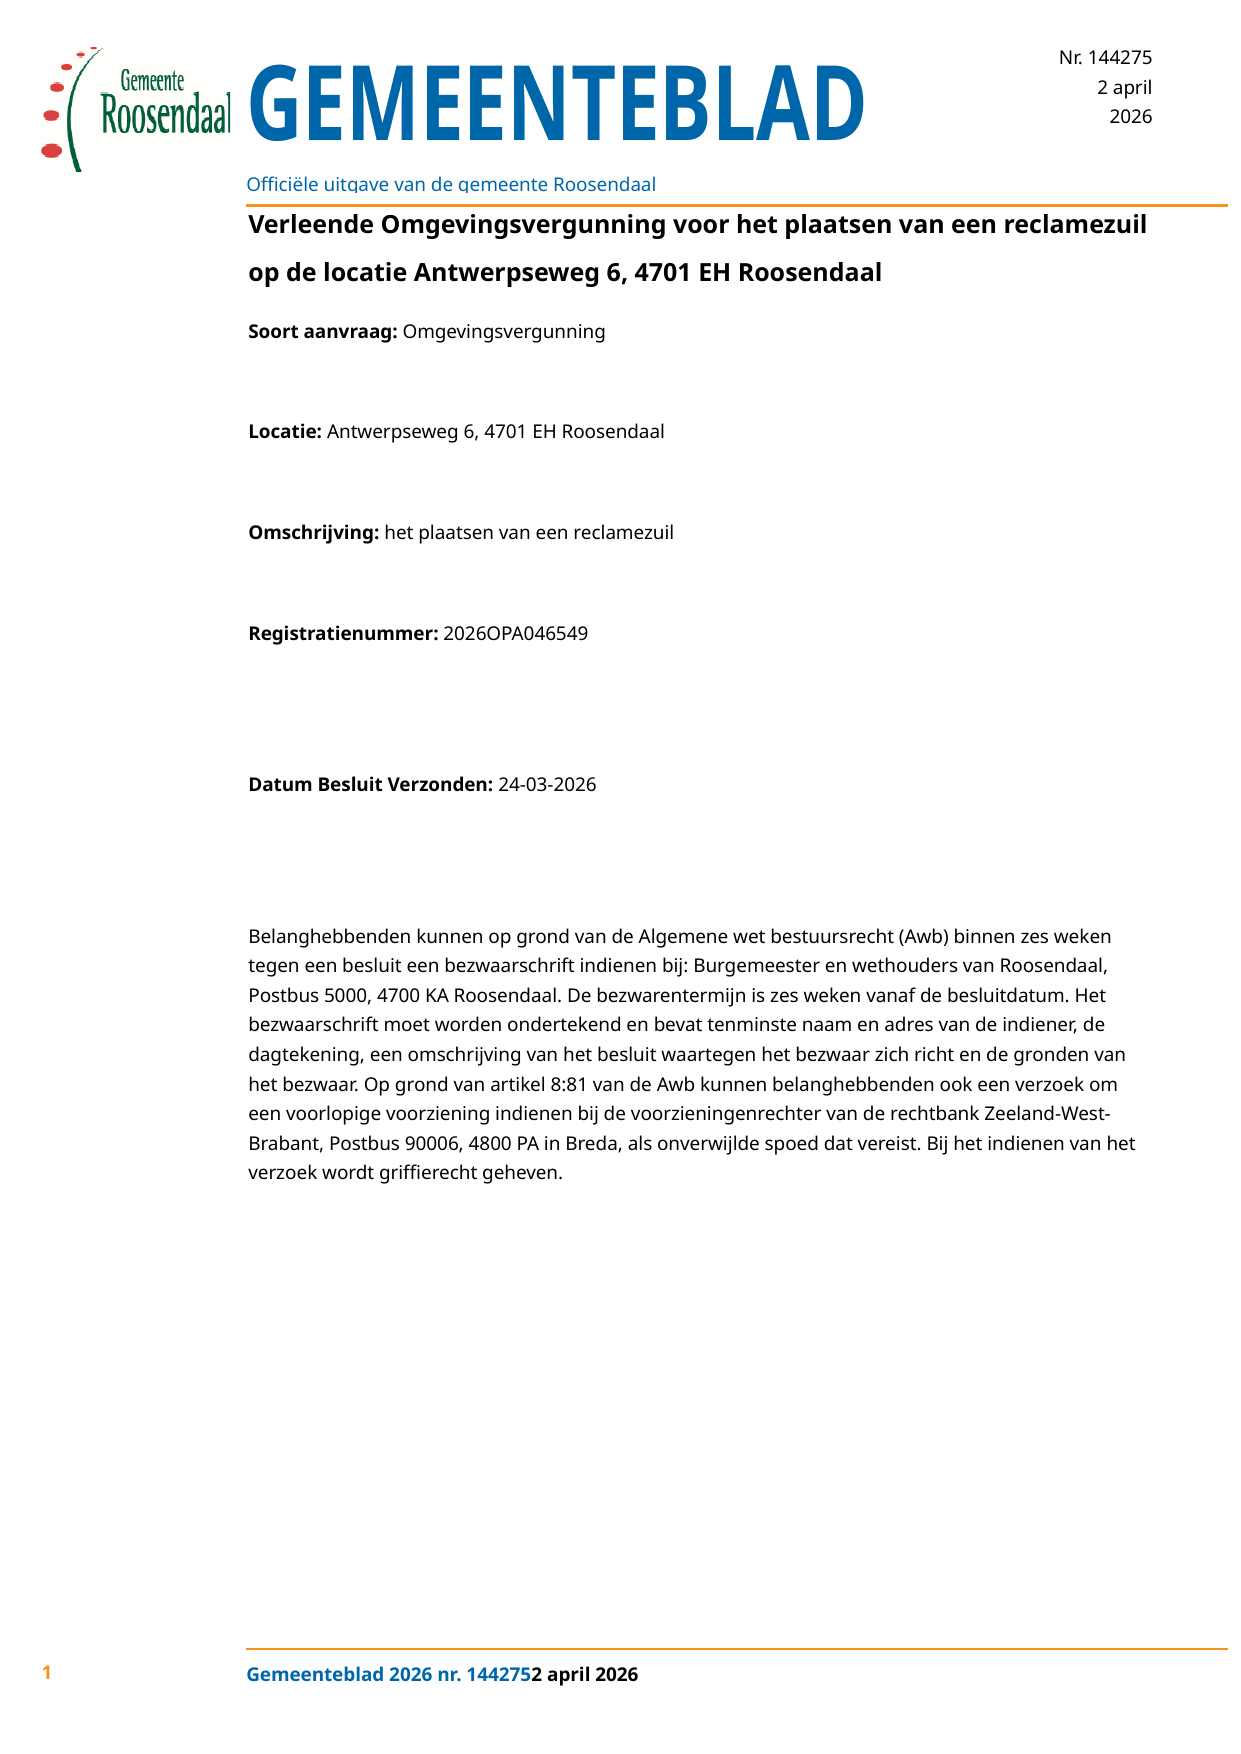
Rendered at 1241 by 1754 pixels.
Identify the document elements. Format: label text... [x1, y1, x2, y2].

text Datum Besluit Verzonden: 24-03-2026 [248, 772, 1152, 797]
text Soort aanvraag: Omgevingsvergunning [248, 318, 1152, 344]
text Verleende Omgevingsvergunning voor het plaatsen van een reclamezuil op de locatie Antwerpseweg 6, 4701 EH Roosendaal [248, 207, 1152, 288]
text Registratienummer: 2026OPA046549 [248, 620, 1152, 646]
picture [41, 47, 231, 172]
text Omschrijving: het plaatsen van een reclamezuil [248, 519, 1152, 545]
text Belanghebbenden kunnen op grond van de Algemene wet bestuursrecht (Awb) binnen zes weken tegen een besluit een bezwaarschrift indienen bij: Burgemeester en wethouders van Roosendaal, Postbus 5000, 4700 KA Roosendaal. De bezwarentermijn is zes weken vanaf de besluitdatum. Het bezwaarschrift moet worden ondertekend en bevat tenminste naam en adres van de indiener, de dagtekening, een omschrijving van het besluit waartegen het bezwaar zich richt en de gronden van het bezwaar. Op grond van artikel 8:81 van de Awb kunnen belanghebbenden ook een verzoek om een voorlopige voorziening indienen bij de voorzieningenrechter van de rechtbank Zeeland-West-Brabant, Postbus 90006, 4800 PA in Breda, als onverwijlde spoed dat vereist. Bij het indienen van het verzoek wordt griffierecht geheven. [248, 923, 1152, 1185]
text Locatie: Antwerpseweg 6, 4701 EH Roosendaal [248, 419, 1152, 444]
